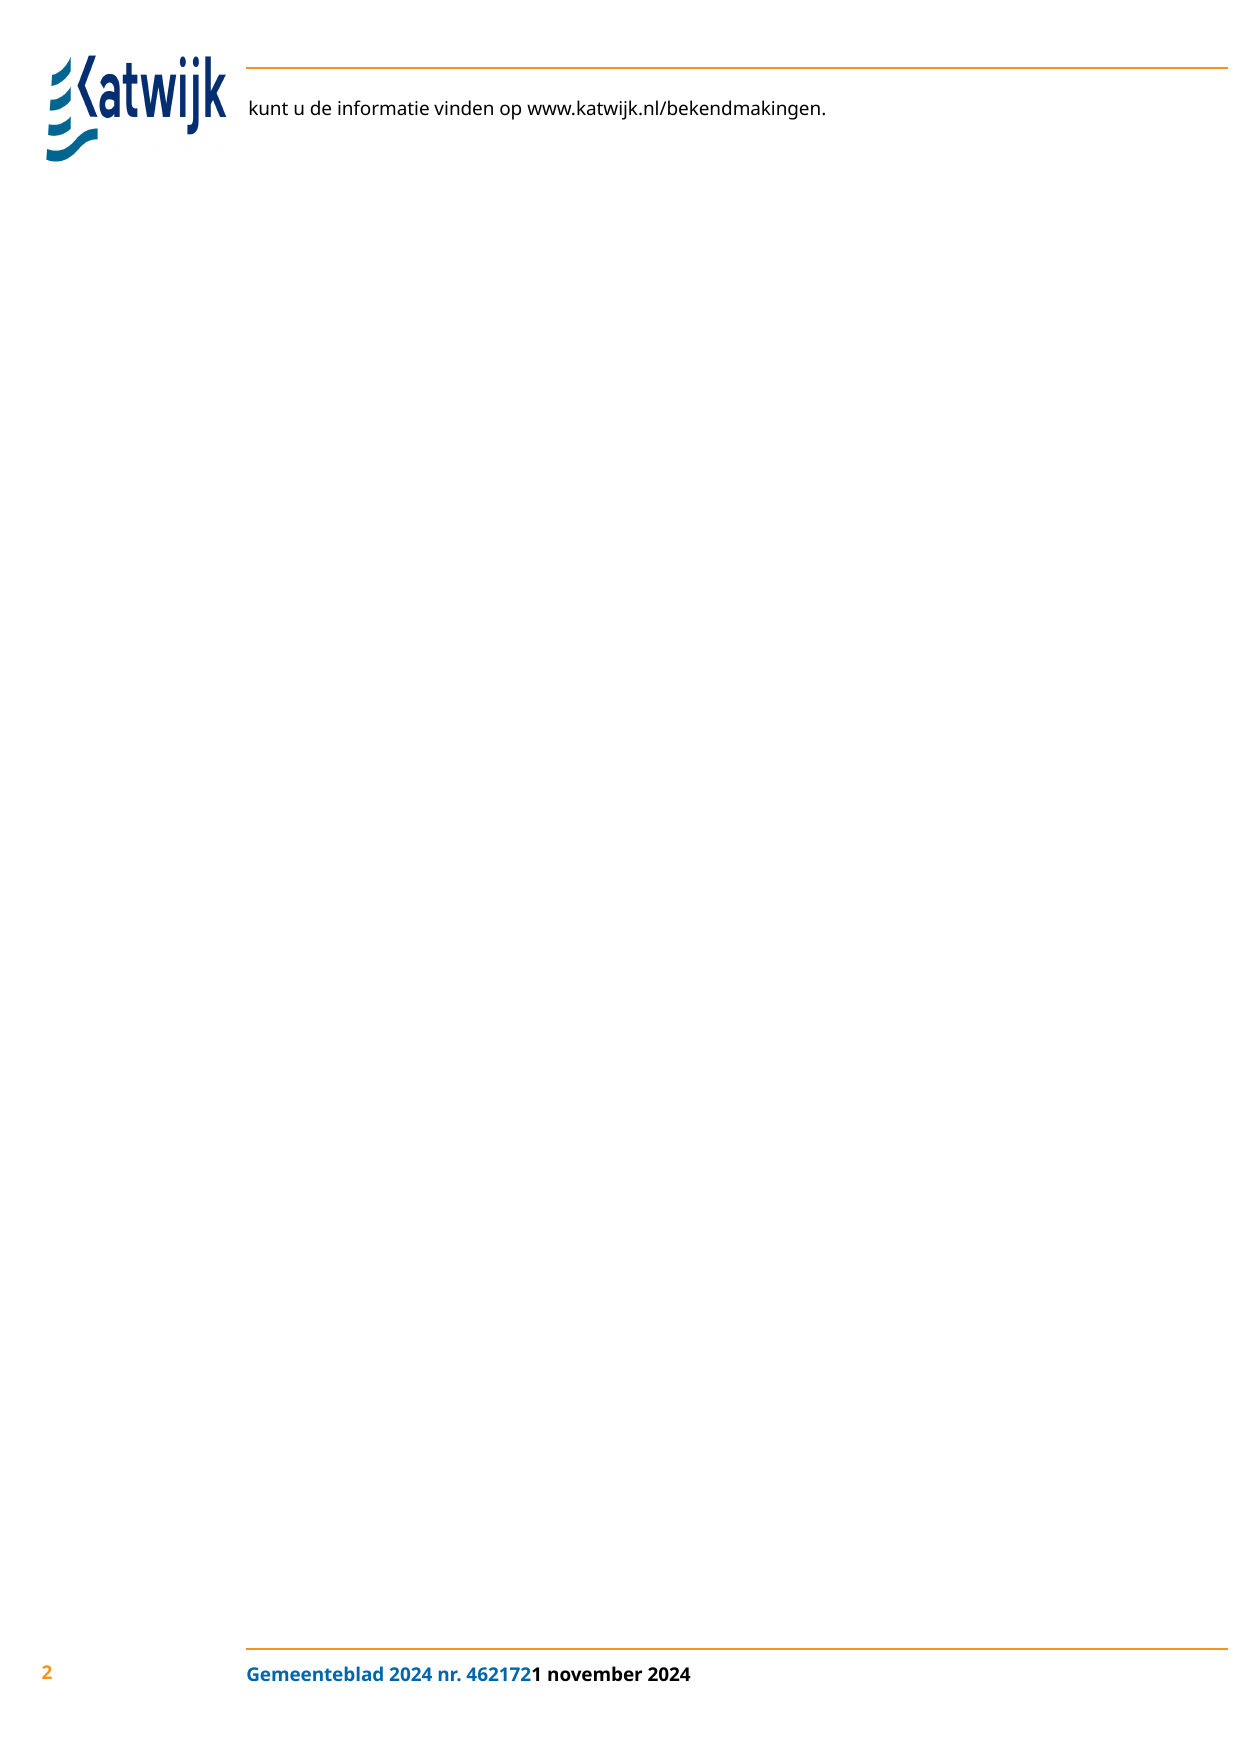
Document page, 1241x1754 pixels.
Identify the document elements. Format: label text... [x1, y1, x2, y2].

text kunt u de informatie vinden op www.katwijk.nl/bekendmakingen. [248, 95, 1152, 121]
picture [41, 47, 231, 172]
